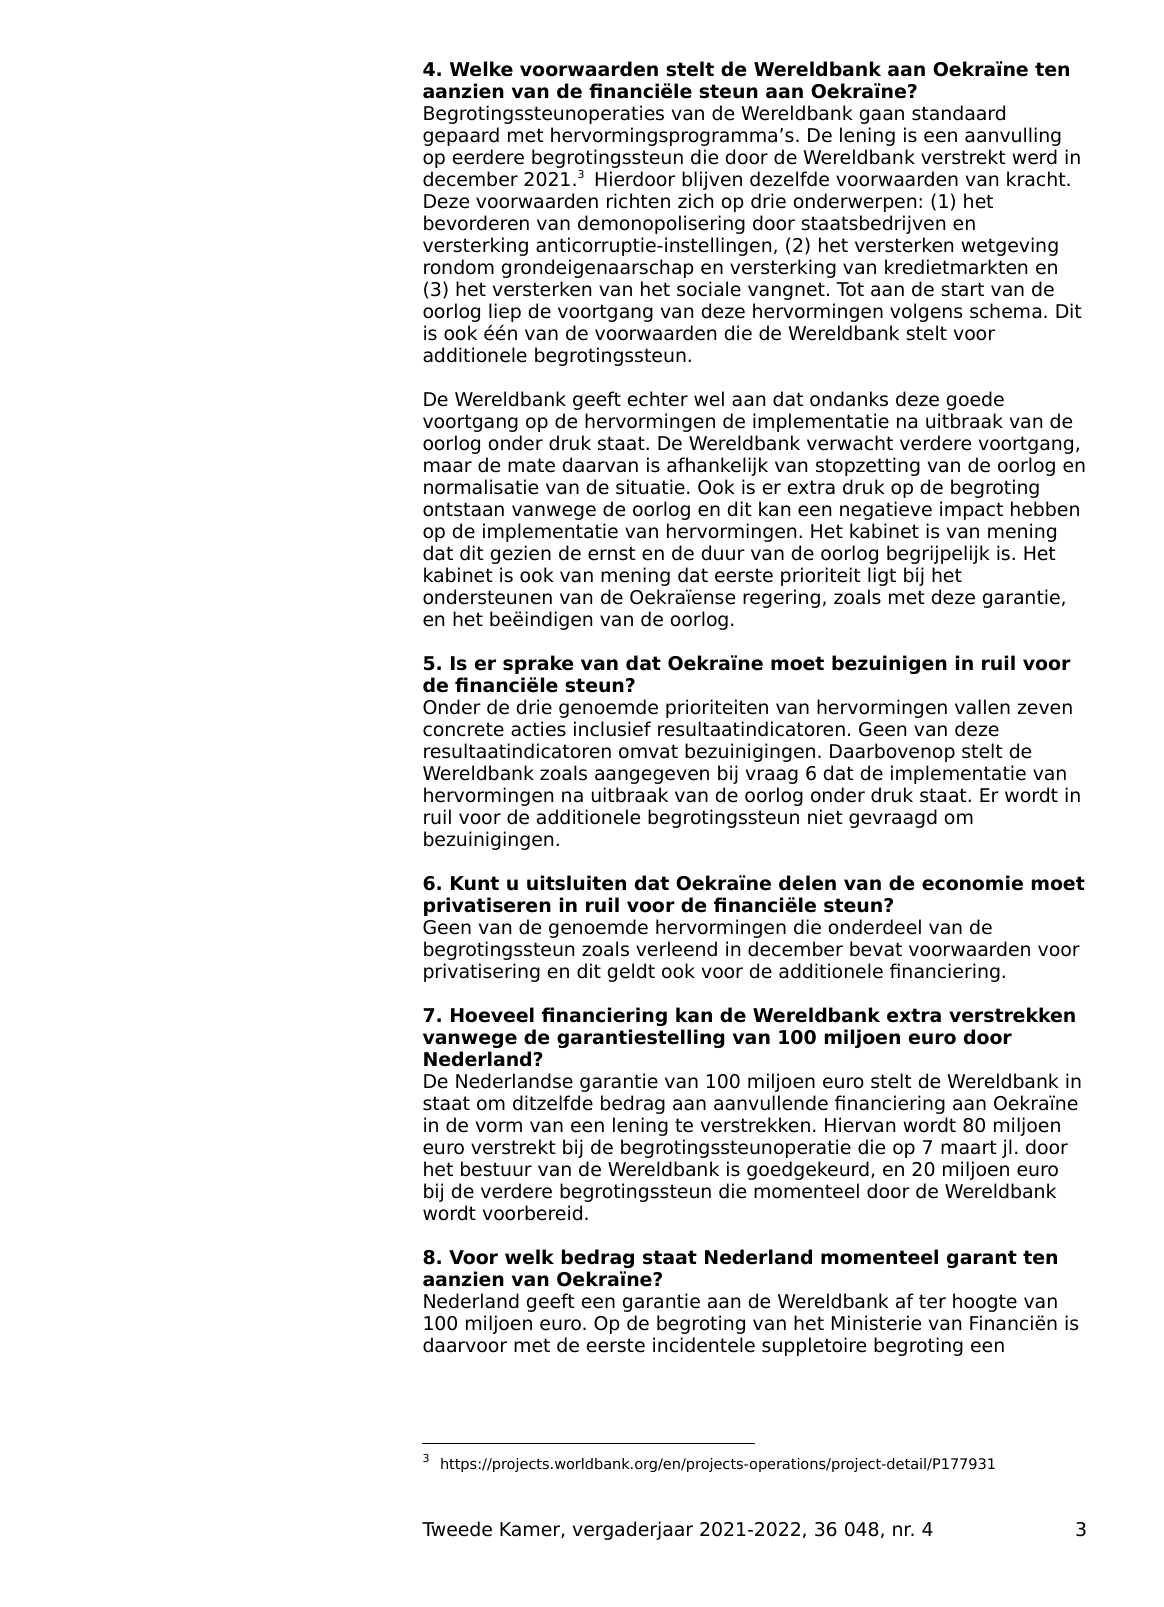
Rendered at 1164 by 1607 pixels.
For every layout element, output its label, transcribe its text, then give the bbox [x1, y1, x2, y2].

text Geen van de genoemde hervormingen die onderdeel van de begrotingssteun zoals verleend in december bevat voorwaarden voor privatisering en dit geldt ook voor de additionele financiering. [422, 917, 1087, 983]
text 5. Is er sprake van dat Oekraïne moet bezuinigen in ruil voor de financiële steun? [422, 653, 1087, 697]
text Onder de drie genoemde prioriteiten van hervormingen vallen zeven concrete acties inclusief resultaatindicatoren. Geen van deze resultaatindicatoren omvat bezuinigingen. Daarbovenop stelt de Wereldbank zoals aangegeven bij vraag 6 dat de implementatie van hervormingen na uitbraak van de oorlog onder druk staat. Er wordt in ruil voor de additionele begrotingssteun niet gevraagd om bezuinigingen. [422, 697, 1087, 851]
text 4. Welke voorwaarden stelt de Wereldbank aan Oekraïne ten aanzien van de financiële steun aan Oekraïne? [422, 59, 1087, 103]
text 7. Hoeveel financiering kan de Wereldbank extra verstrekken vanwege de garantiestelling van 100 miljoen euro door Nederland? [422, 1005, 1087, 1071]
text De Wereldbank geeft echter wel aan dat ondanks deze goede voortgang op de hervormingen de implementatie na uitbraak van de oorlog onder druk staat. De Wereldbank verwacht verdere voortgang, maar de mate daarvan is afhankelijk van stopzetting van de oorlog en normalisatie van de situatie. Ook is er extra druk op de begroting ontstaan vanwege de oorlog en dit kan een negatieve impact hebben op de implementatie van hervormingen. Het kabinet is van mening dat dit gezien de ernst en de duur van de oorlog begrijpelijk is. Het kabinet is ook van mening dat eerste prioriteit ligt bij het ondersteunen van de Oekraïense regering, zoals met deze garantie, en het beëindigen van de oorlog. [422, 389, 1087, 631]
text De Nederlandse garantie van 100 miljoen euro stelt de Wereldbank in staat om ditzelfde bedrag aan aanvullende financiering aan Oekraïne in de vorm van een lening te verstrekken. Hiervan wordt 80 miljoen euro verstrekt bij de begrotingssteunoperatie die op 7 maart jl. door het bestuur van de Wereldbank is goedgekeurd, en 20 miljoen euro bij de verdere begrotingssteun die momenteel door de Wereldbank wordt voorbereid. [422, 1071, 1087, 1225]
text 6. Kunt u uitsluiten dat Oekraïne delen van de economie moet privatiseren in ruil voor de financiële steun? [422, 873, 1087, 917]
text 8. Voor welk bedrag staat Nederland momenteel garant ten aanzien van Oekraïne? [422, 1247, 1087, 1291]
text https://projects.worldbank.org/en/projects-operations/project-detail/P177931 [422, 1452, 1087, 1474]
text Begrotingssteunoperaties van de Wereldbank gaan standaard gepaard met hervormingsprogramma’s. De lening is een aanvulling op eerdere begrotingssteun die door de Wereldbank verstrekt werd in december 2021. Hierdoor blijven dezelfde voorwaarden van kracht. Deze voorwaarden richten zich op drie onderwerpen: (1) het bevorderen van demonopolisering door staatsbedrijven en versterking anticorruptie-instellingen, (2) het versterken wetgeving rondom grondeigenaarschap en versterking van kredietmarkten en (3) het versterken van het sociale vangnet. Tot aan de start van de oorlog liep de voortgang van deze hervormingen volgens schema. Dit is ook één van de voorwaarden die de Wereldbank stelt voor additionele begrotingssteun. [422, 103, 1087, 367]
text Nederland geeft een garantie aan de Wereldbank af ter hoogte van 100 miljoen euro. Op de begroting van het Ministerie van Financiën is daarvoor met de eerste incidentele suppletoire begroting een [422, 1291, 1087, 1357]
